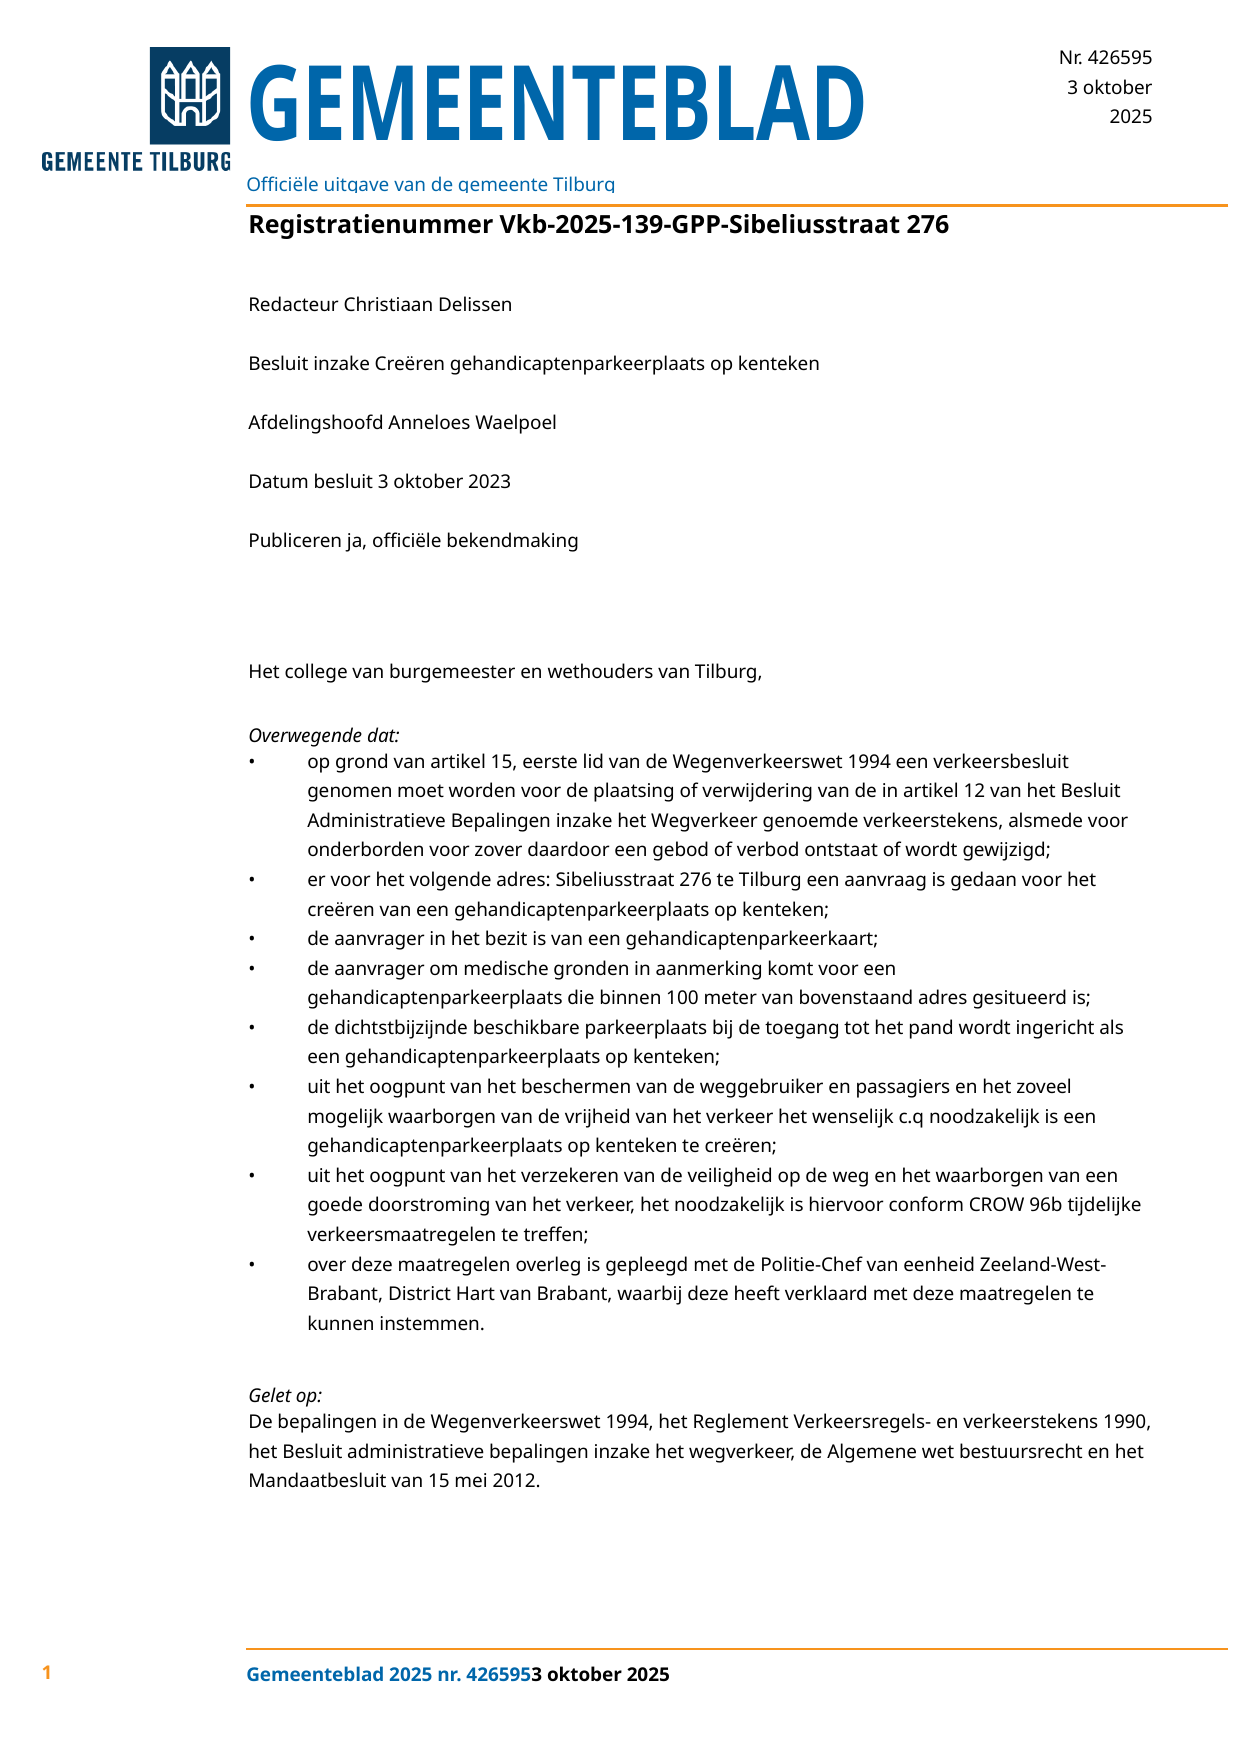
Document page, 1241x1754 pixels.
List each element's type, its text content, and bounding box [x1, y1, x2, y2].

text Registratienummer Vkb-2025-139-GPP-Sibeliusstraat 276 [248, 207, 1152, 241]
text Publiceren ja, officiële bekendmaking [248, 528, 1152, 553]
picture [41, 47, 231, 172]
list de aanvrager in het bezit is van een gehandicaptenparkeerkaart; [248, 925, 1152, 951]
list de aanvrager om medische gronden in aanmerking komt voor een gehandicaptenparkeerplaats die binnen 100 meter van bovenstaand adres gesitueerd is; [248, 955, 1152, 1010]
list op grond van artikel 15, eerste lid van de Wegenverkeerswet 1994 een verkeersbesluit genomen moet worden voor de plaatsing of verwijdering van de in artikel 12 van het Besluit Administratieve Bepalingen inzake het Wegverkeer genoemde verkeerstekens, alsmede voor onderborden voor zover daardoor een gebod of verbod ontstaat of wordt gewijzigd; [248, 748, 1152, 862]
text Redacteur Christiaan Delissen [248, 291, 1152, 317]
text Het college van burgemeester en wethouders van Tilburg, [248, 658, 1152, 684]
text Datum besluit 3 oktober 2023 [248, 468, 1152, 494]
list er voor het volgende adres: Sibeliusstraat 276 te Tilburg een aanvraag is gedaan voor het creëren van een gehandicaptenparkeerplaats op kenteken; [248, 866, 1152, 921]
list de dichtstbijzijnde beschikbare parkeerplaats bij de toegang tot het pand wordt ingericht als een gehandicaptenparkeerplaats op kenteken; [248, 1014, 1152, 1069]
text Besluit inzake Creëren gehandicaptenparkeerplaats op kenteken [248, 350, 1152, 376]
text De bepalingen in de Wegenverkeerswet 1994, het Reglement Verkeersregels- en verkeerstekens 1990, het Besluit administratieve bepalingen inzake het wegverkeer, de Algemene wet bestuursrecht en het Mandaatbesluit van 15 mei 2012. [248, 1408, 1152, 1493]
text Gelet op: [248, 1383, 1152, 1408]
text Afdelingshoofd Anneloes Waelpoel [248, 409, 1152, 435]
text Overwegende dat: [248, 722, 1152, 748]
list uit het oogpunt van het verzekeren van de veiligheid op de weg en het waarborgen van een goede doorstroming van het verkeer, het noodzakelijk is hiervoor conform CROW 96b tijdelijke verkeersmaatregelen te treffen; [248, 1162, 1152, 1247]
list uit het oogpunt van het beschermen van de weggebruiker en passagiers en het zoveel mogelijk waarborgen van de vrijheid van het verkeer het wenselijk c.q noodzakelijk is een gehandicaptenparkeerplaats op kenteken te creëren; [248, 1073, 1152, 1158]
list over deze maatregelen overleg is gepleegd met de Politie-Chef van eenheid Zeeland-West-Brabant, District Hart van Brabant, waarbij deze heeft verklaard met deze maatregelen te kunnen instemmen. [248, 1251, 1152, 1336]
